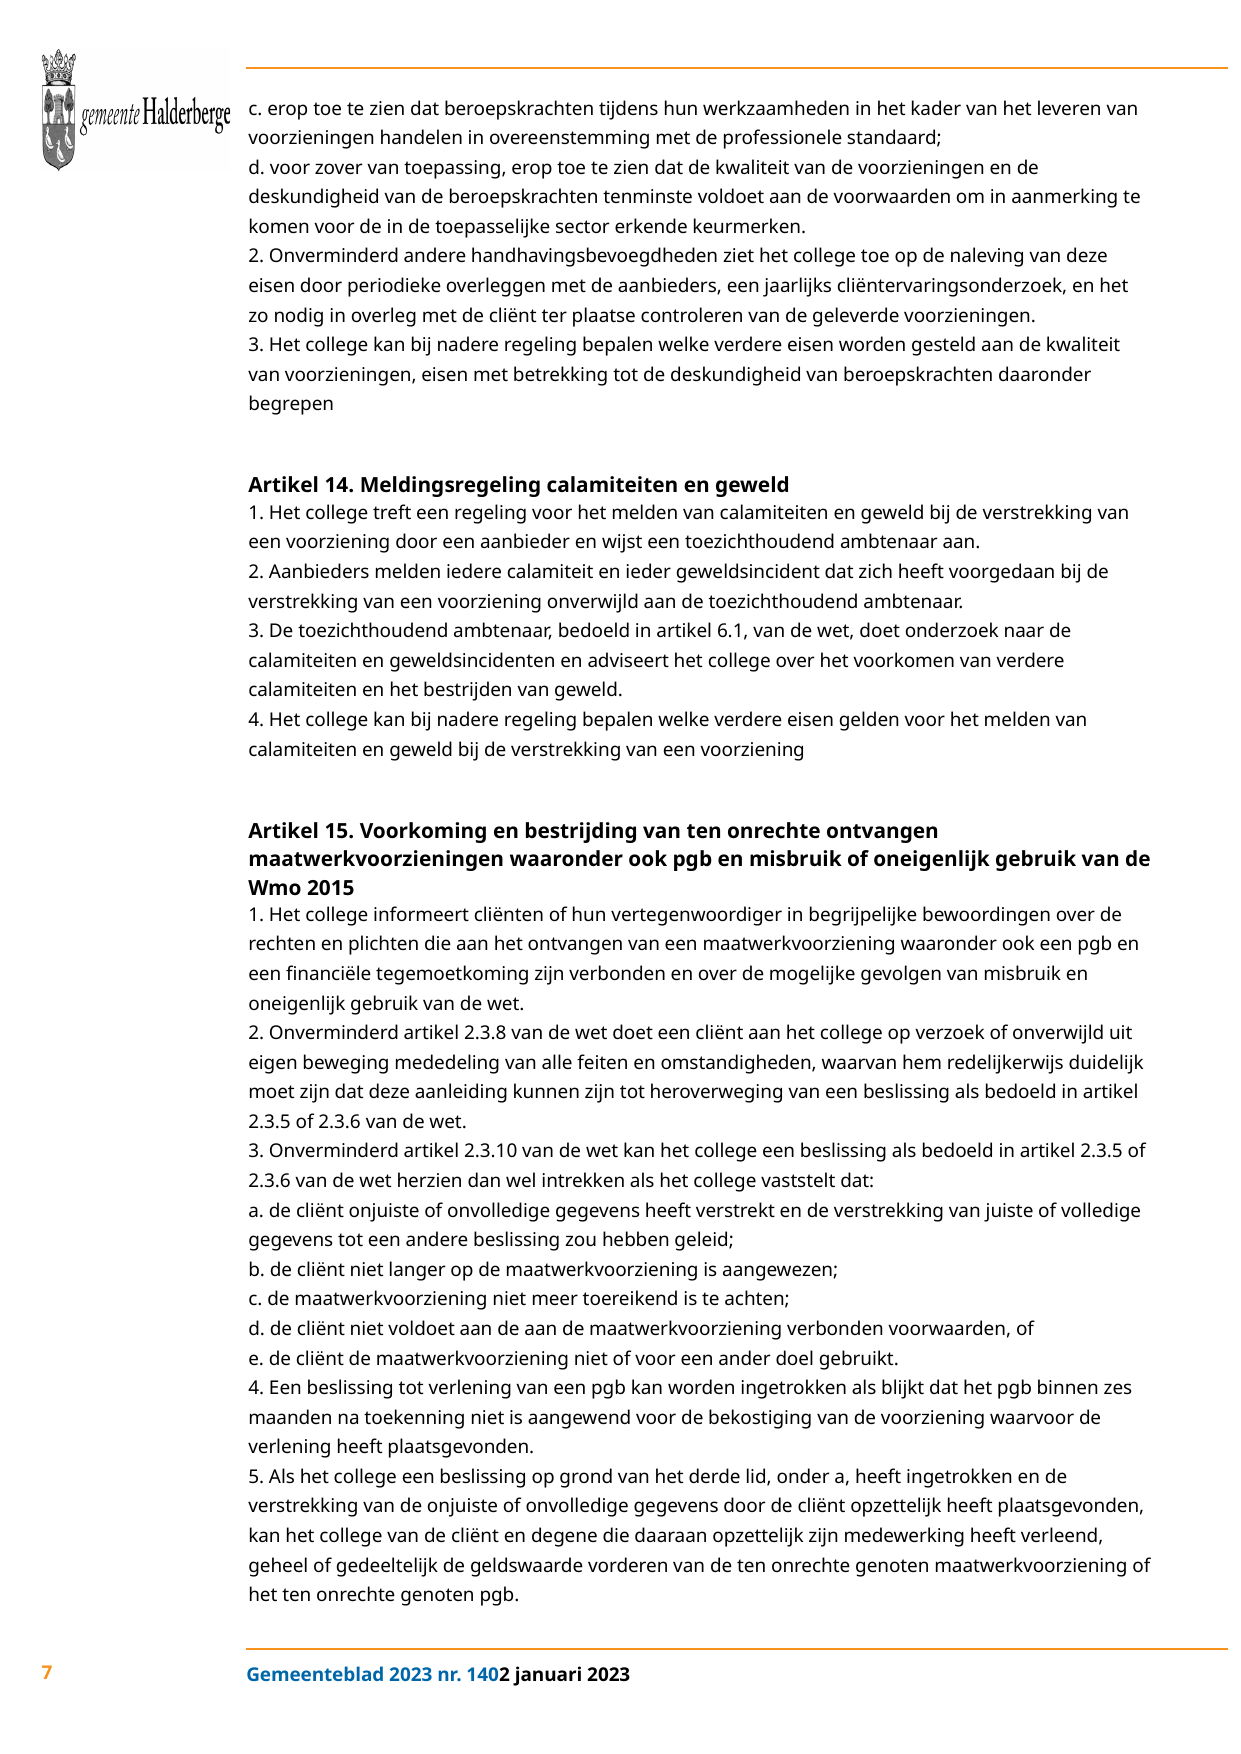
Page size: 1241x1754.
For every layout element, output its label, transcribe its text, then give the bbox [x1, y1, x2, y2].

text 4. Het college kan bij nadere regeling bepalen welke verdere eisen gelden voor het melden van calamiteiten en geweld bij de verstrekking van een voorziening [248, 706, 1152, 761]
text 5. Als het college een beslissing op grond van het derde lid, onder a, heeft ingetrokken en de verstrekking van de onjuiste of onvolledige gegevens door de cliënt opzettelijk heeft plaatsgevonden, kan het college van de cliënt en degene die daaraan opzettelijk zijn medewerking heeft verleend, geheel of gedeeltelijk de geldswaarde vorderen van de ten onrechte genoten maatwerkvoorziening of het ten onrechte genoten pgb. [248, 1463, 1152, 1607]
text 3. De toezichthoudend ambtenaar, bedoeld in artikel 6.1, van de wet, doet onderzoek naar de calamiteiten en geweldsincidenten en adviseert het college over het voorkomen van verdere calamiteiten en het bestrijden van geweld. [248, 617, 1152, 702]
text 2. Aanbieders melden iedere calamiteit en ieder geweldsincident dat zich heeft voorgedaan bij de verstrekking van een voorziening onverwijld aan de toezichthoudend ambtenaar. [248, 558, 1152, 613]
text 3. Het college kan bij nadere regeling bepalen welke verdere eisen worden gesteld aan de kwaliteit van voorzieningen, eisen met betrekking tot de deskundigheid van beroepskrachten daaronder begrepen [248, 331, 1152, 416]
text b. de cliënt niet langer op de maatwerkvoorziening is aangewezen; [248, 1256, 1152, 1282]
text 2. Onverminderd andere handhavingsbevoegdheden ziet het college toe op de naleving van deze eisen door periodieke overleggen met de aanbieders, een jaarlijks cliëntervaringsonderzoek, en het zo nodig in overleg met de cliënt ter plaatse controleren van de geleverde voorzieningen. [248, 243, 1152, 328]
text 4. Een beslissing tot verlening van een pgb kan worden ingetrokken als blijkt dat het pgb binnen zes maanden na toekenning niet is aangewend voor de bekostiging van de voorziening waarvoor de verlening heeft plaatsgevonden. [248, 1374, 1152, 1459]
text c. de maatwerkvoorziening niet meer toereikend is te achten; [248, 1286, 1152, 1311]
text 2. Onverminderd artikel 2.3.8 van de wet doet een cliënt aan het college op verzoek of onverwijld uit eigen beweging mededeling van alle feiten en omstandigheden, waarvan hem redelijkerwijs duidelijk moet zijn dat deze aanleiding kunnen zijn tot heroverweging van een beslissing als bedoeld in artikel 2.3.5 of 2.3.6 van de wet. [248, 1019, 1152, 1134]
text a. de cliënt onjuiste of onvolledige gegevens heeft verstrekt en de verstrekking van juiste of volledige gegevens tot een andere beslissing zou hebben geleid; [248, 1197, 1152, 1252]
text e. de cliënt de maatwerkvoorziening niet of voor een ander doel gebruikt. [248, 1345, 1152, 1371]
text 1. Het college informeert cliënten of hun vertegenwoordiger in begrijpelijke bewoordingen over de rechten en plichten die aan het ontvangen van een maatwerkvoorziening waaronder ook een pgb en een financiële tegemoetkoming zijn verbonden en over de mogelijke gevolgen van misbruik en oneigenlijk gebruik van de wet. [248, 901, 1152, 1016]
text 1. Het college treft een regeling voor het melden van calamiteiten en geweld bij de verstrekking van een voorziening door een aanbieder en wijst een toezichthoudend ambtenaar aan. [248, 499, 1152, 554]
text 3. Onverminderd artikel 2.3.10 van de wet kan het college een beslissing als bedoeld in artikel 2.3.5 of 2.3.6 van de wet herzien dan wel intrekken als het college vaststelt dat: [248, 1138, 1152, 1193]
text d. voor zover van toepassing, erop toe te zien dat de kwaliteit van de voorzieningen en de deskundigheid van de beroepskrachten tenminste voldoet aan de voorwaarden om in aanmerking te komen voor de in de toepasselijke sector erkende keurmerken. [248, 154, 1152, 239]
text c. erop toe te zien dat beroepskrachten tijdens hun werkzaamheden in het kader van het leveren van voorzieningen handelen in overeenstemming met de professionele standaard; [248, 95, 1152, 150]
picture [41, 47, 231, 172]
text Artikel 14. Meldingsregeling calamiteiten en geweld [248, 471, 1152, 499]
text d. de cliënt niet voldoet aan de aan de maatwerkvoorziening verbonden voorwaarden, of [248, 1315, 1152, 1341]
text Artikel 15. Voorkoming en bestrijding van ten onrechte ontvangen maatwerkvoorzieningen waaronder ook pgb en misbruik of oneigenlijk gebruik van de Wmo 2015 [248, 816, 1152, 901]
